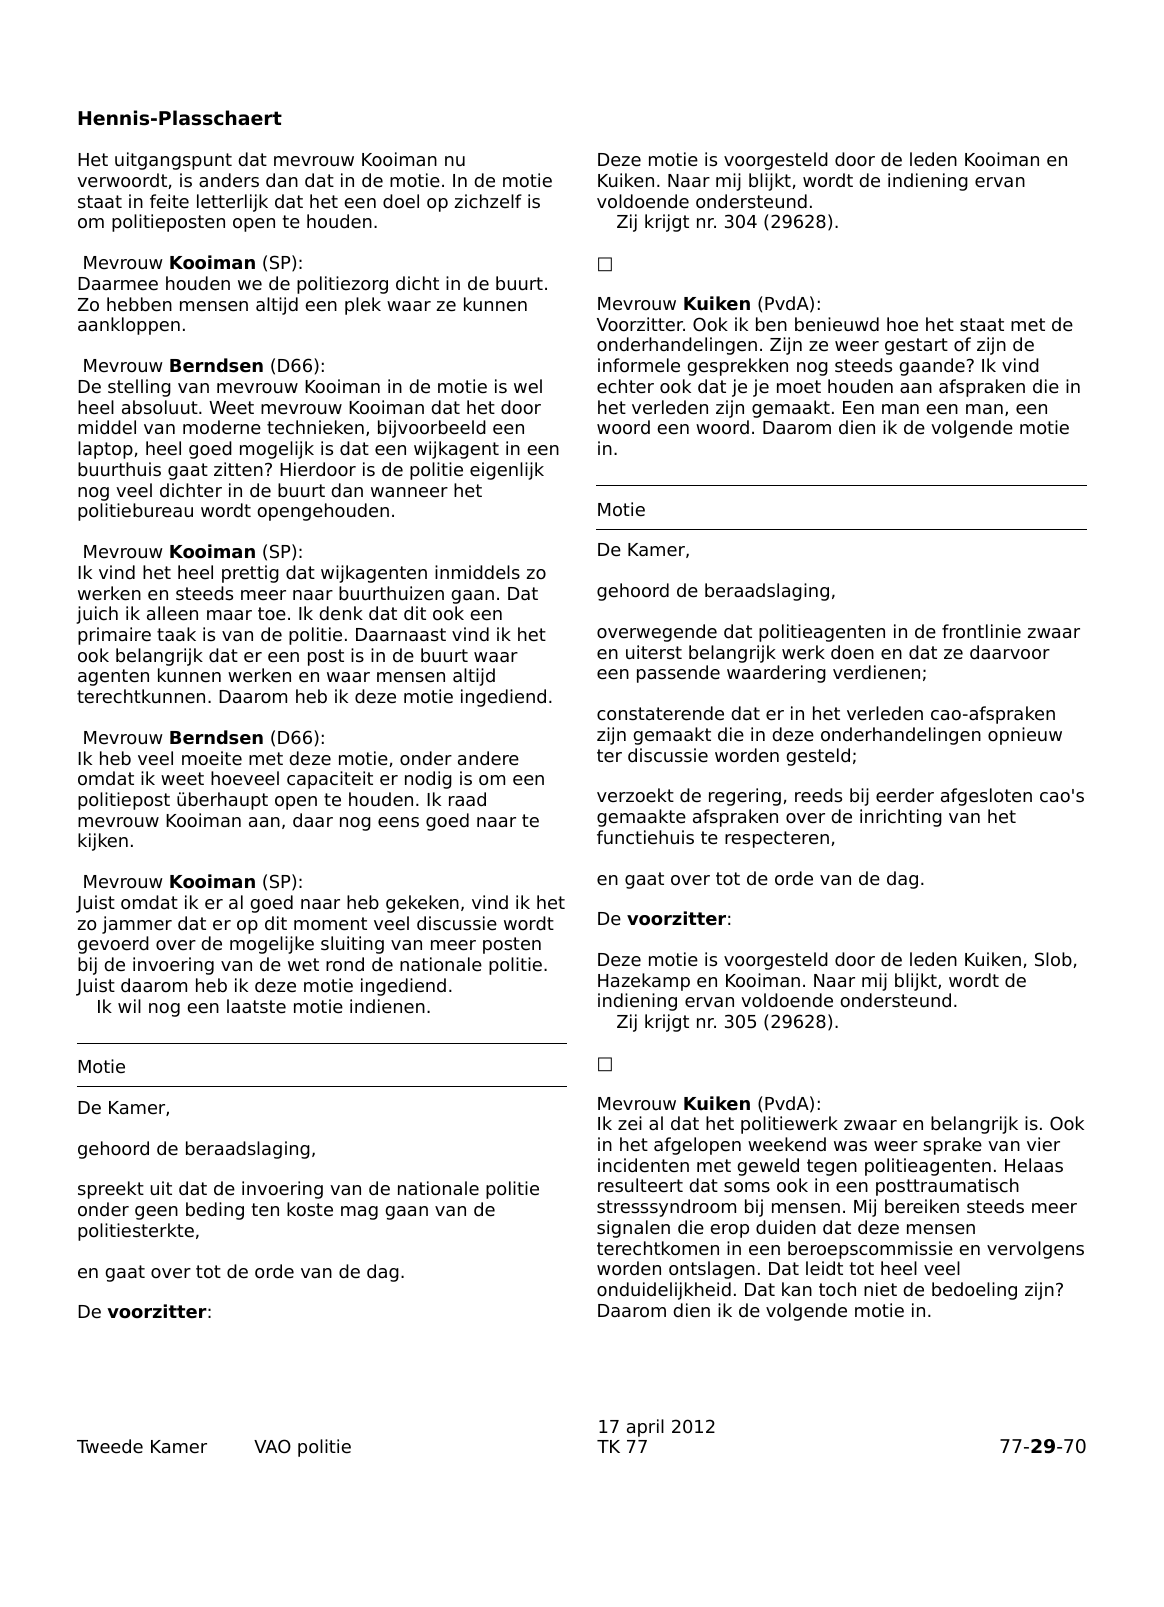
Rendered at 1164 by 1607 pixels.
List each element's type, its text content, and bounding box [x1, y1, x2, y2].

text Ik vind het heel prettig dat wijkagenten inmiddels zo werken en steeds meer naar buurthuizen gaan. Dat juich ik alleen maar toe. Ik denk dat dit ook een primaire taak is van de politie. Daarnaast vind ik het ook belangrijk dat er een post is in de buurt waar agenten kunnen werken en waar mensen altijd terechtkunnen. Daarom heb ik deze motie ingediend. [77, 563, 567, 708]
text Deze motie is voorgesteld door de leden Kooiman en Kuiken. Naar mij blijkt, wordt de indiening ervan voldoende ondersteund. [596, 150, 1087, 212]
text De Kamer, [77, 1098, 567, 1118]
text Voorzitter. Ook ik ben benieuwd hoe het staat met de onderhandelingen. Zijn ze weer gestart of zijn de informele gesprekken nog steeds gaande? Ik vind echter ook dat je je moet houden aan afspraken die in het verleden zijn gemaakt. Een man een man, een woord een woord. Daarom dien ik de volgende motie in. [596, 314, 1087, 460]
text Zij krijgt nr. 305 (29628). [596, 1012, 1087, 1033]
text De voorzitter: [596, 909, 1087, 930]
text Mevrouw Berndsen (D66): [77, 356, 567, 377]
text □ [596, 253, 1087, 274]
text Juist omdat ik er al goed naar heb gekeken, vind ik het zo jammer dat er op dit moment veel discussie wordt gevoerd over de mogelijke sluiting van meer posten bij de invoering van de wet rond de nationale politie. Juist daarom heb ik deze motie ingediend. [77, 893, 567, 996]
text gehoord de beraadslaging, [596, 581, 1087, 602]
text verzoekt de regering, reeds bij eerder afgesloten cao's gemaakte afspraken over de inrichting van het functiehuis te respecteren, [596, 786, 1087, 848]
text De voorzitter: [77, 1302, 567, 1323]
text Zij krijgt nr. 304 (29628). [596, 212, 1087, 233]
text Het uitgangspunt dat mevrouw Kooiman nu verwoordt, is anders dan dat in de motie. In de motie staat in feite letterlijk dat het een doel op zichzelf is om politieposten open te houden. [77, 150, 567, 233]
text Ik zei al dat het politiewerk zwaar en belangrijk is. Ook in het afgelopen weekend was weer sprake van vier incidenten met geweld tegen politieagenten. Helaas resulteert dat soms ook in een posttraumatisch stresssyndroom bij mensen. Mij bereiken steeds meer signalen die erop duiden dat deze mensen terechtkomen in een beroepscommissie en vervolgens worden ontslagen. Dat leidt tot heel veel onduidelijkheid. Dat kan toch niet de bedoeling zijn? Daarom dien ik de volgende motie in. [596, 1114, 1087, 1321]
text en gaat over tot de orde van de dag. [596, 868, 1087, 889]
text en gaat over tot de orde van de dag. [77, 1261, 567, 1282]
text gehoord de beraadslaging, [77, 1138, 567, 1159]
text De stelling van mevrouw Kooiman in de motie is wel heel absoluut. Weet mevrouw Kooiman dat het door middel van moderne technieken, bijvoorbeeld een laptop, heel goed mogelijk is dat een wijkagent in een buurthuis gaat zitten? Hierdoor is de politie eigenlijk nog veel dichter in de buurt dan wanneer het politiebureau wordt opengehouden. [77, 377, 567, 522]
text Mevrouw Kooiman (SP): [77, 542, 567, 563]
text De Kamer, [596, 540, 1087, 561]
text Mevrouw Kooiman (SP): [77, 253, 567, 274]
text □ [596, 1053, 1087, 1073]
text Mevrouw Kuiken (PvdA): [596, 1093, 1087, 1114]
text overwegende dat politieagenten in de frontlinie zwaar en uiterst belangrijk werk doen en dat ze daarvoor een passende waardering verdienen; [596, 622, 1087, 684]
text Deze motie is voorgesteld door de leden Kuiken, Slob, Hazekamp en Kooiman. Naar mij blijkt, wordt de indiening ervan voldoende ondersteund. [596, 950, 1087, 1012]
text constaterende dat er in het verleden cao-afspraken zijn gemaakt die in deze onderhandelingen opnieuw ter discussie worden gesteld; [596, 704, 1087, 766]
text Mevrouw Kooiman (SP): [77, 872, 567, 893]
text Ik wil nog een laatste motie indienen. [77, 996, 567, 1017]
text Ik heb veel moeite met deze motie, onder andere omdat ik weet hoeveel capaciteit er nodig is om een politiepost überhaupt open te houden. Ik raad mevrouw Kooiman aan, daar nog eens goed naar te kijken. [77, 748, 567, 852]
text Motie [596, 499, 1087, 520]
text Mevrouw Berndsen (D66): [77, 728, 567, 748]
text spreekt uit dat de invoering van de nationale politie onder geen beding ten koste mag gaan van de politiesterkte, [77, 1179, 567, 1241]
text Mevrouw Kuiken (PvdA): [596, 294, 1087, 314]
text Motie [77, 1057, 567, 1078]
text Daarmee houden we de politiezorg dicht in de buurt. Zo hebben mensen altijd een plek waar ze kunnen aankloppen. [77, 274, 567, 336]
